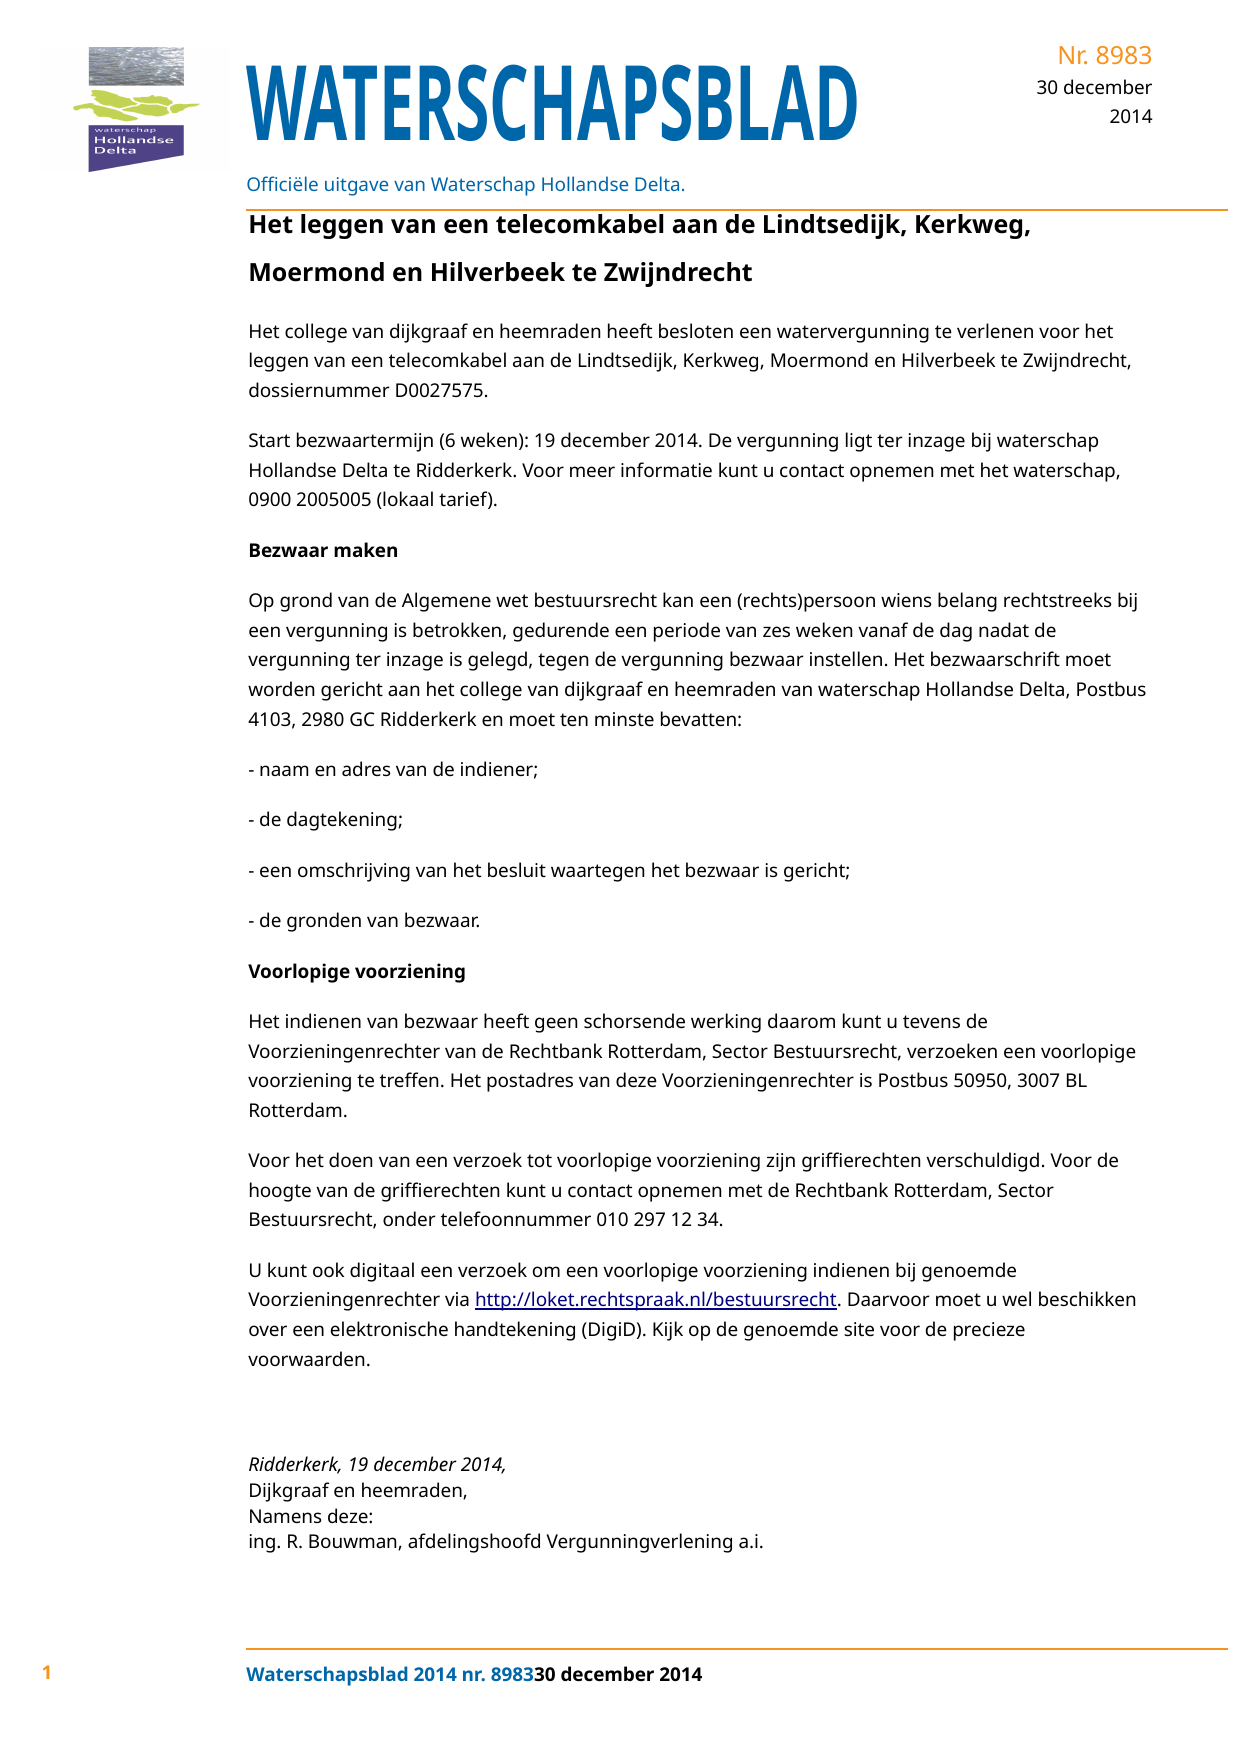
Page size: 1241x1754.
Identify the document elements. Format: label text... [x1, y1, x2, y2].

text Bezwaar maken [248, 537, 1152, 563]
text Voor het doen van een verzoek tot voorlopige voorziening zijn griffierechten verschuldigd. Voor de hoogte van de griffierechten kunt u contact opnemen met de Rechtbank Rotterdam, Sector Bestuursrecht, onder telefoonnummer 010 297 12 34. [248, 1147, 1152, 1232]
text Het college van dijkgraaf en heemraden heeft besloten een watervergunning te verlenen voor het leggen van een telecomkabel aan de Lindtsedijk, Kerkweg, Moermond en Hilverbeek te Zwijndrecht, dossiernummer D0027575. [248, 318, 1152, 403]
text Het leggen van een telecomkabel aan de Lindtsedijk, Kerkweg, Moermond en Hilverbeek te Zwijndrecht [248, 211, 1152, 288]
text - de dagtekening; [248, 807, 1152, 832]
text ing. R. Bouwman, afdelingshoofd Vergunningverlening a.i. [248, 1529, 1152, 1554]
text Start bezwaartermijn (6 weken): 19 december 2014. De vergunning ligt ter inzage bij waterschap Hollandse Delta te Ridderkerk. Voor meer informatie kunt u contact opnemen met het waterschap, 0900 2005005 (lokaal tarief). [248, 427, 1152, 512]
text U kunt ook digitaal een verzoek om een voorlopige voorziening indienen bij genoemde Voorzieningenrechter via http://loket.rechtspraak.nl/bestuursrecht. Daarvoor moet u wel beschikken over een elektronische handtekening (DigiD). Kijk op de genoemde site voor de precieze voorwaarden. [248, 1257, 1152, 1372]
picture [41, 47, 231, 172]
text - naam en adres van de indiener; [248, 756, 1152, 782]
text Op grond van de Algemene wet bestuursrecht kan een (rechts)persoon wiens belang rechtstreeks bij een vergunning is betrokken, gedurende een periode van zes weken vanaf de dag nadat de vergunning ter inzage is gelegd, tegen de vergunning bezwaar instellen. Het bezwaarschrift moet worden gericht aan het college van dijkgraaf en heemraden van waterschap Hollandse Delta, Postbus 4103, 2980 GC Ridderkerk en moet ten minste bevatten: [248, 587, 1152, 732]
text Dijkgraaf en heemraden, [248, 1477, 1152, 1503]
text - de gronden van bezwaar. [248, 907, 1152, 933]
text Voorlopige voorziening [248, 958, 1152, 984]
text Ridderkerk, 19 december 2014, [248, 1452, 1152, 1477]
text - een omschrijving van het besluit waartegen het bezwaar is gericht; [248, 857, 1152, 883]
text Namens deze: [248, 1503, 1152, 1529]
text Het indienen van bezwaar heeft geen schorsende werking daarom kunt u tevens de Voorzieningenrechter van de Rechtbank Rotterdam, Sector Bestuursrecht, verzoeken een voorlopige voorziening te treffen. Het postadres van deze Voorzieningenrechter is Postbus 50950, 3007 BL Rotterdam. [248, 1008, 1152, 1123]
